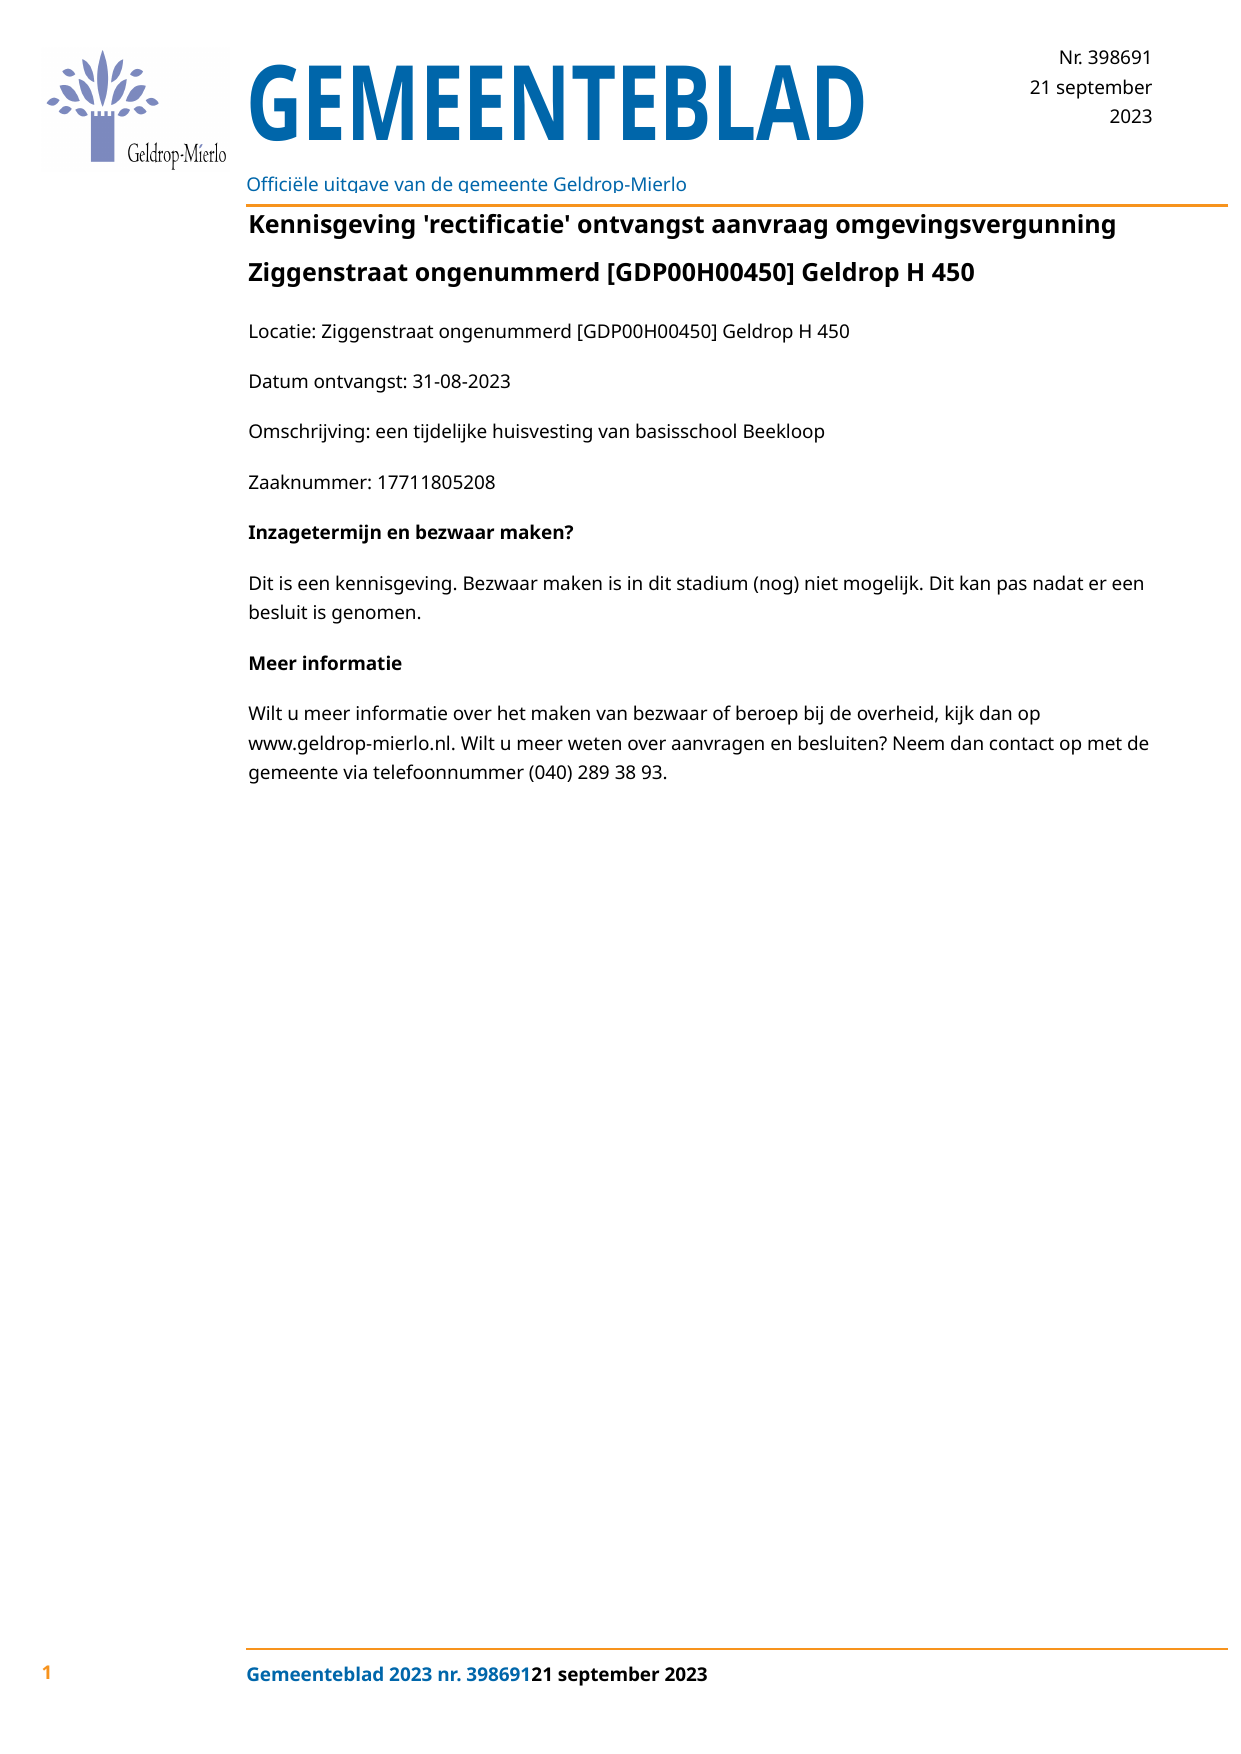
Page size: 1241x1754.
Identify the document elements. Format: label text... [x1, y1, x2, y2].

text Kennisgeving 'rectificatie' ontvangst aanvraag omgevingsvergunning Ziggenstraat ongenummerd [GDP00H00450] Geldrop H 450 [248, 207, 1152, 288]
text Zaaknummer: 17711805208 [248, 469, 1152, 495]
text Wilt u meer informatie over het maken van bezwaar of beroep bij de overheid, kijk dan op www.geldrop-mierlo.nl. Wilt u meer weten over aanvragen en besluiten? Neem dan contact op met de gemeente via telefoonnummer (040) 289 38 93. [248, 700, 1152, 785]
text Locatie: Ziggenstraat ongenummerd [GDP00H00450] Geldrop H 450 [248, 318, 1152, 344]
text Datum ontvangst: 31-08-2023 [248, 368, 1152, 394]
text Dit is een kennisgeving. Bezwaar maken is in dit stadium (nog) niet mogelijk. Dit kan pas nadat er een besluit is genomen. [248, 570, 1152, 625]
text Inzagetermijn en bezwaar maken? [248, 519, 1152, 545]
text Omschrijving: een tijdelijke huisvesting van basisschool Beekloop [248, 419, 1152, 444]
picture [41, 47, 231, 172]
text Meer informatie [248, 650, 1152, 676]
